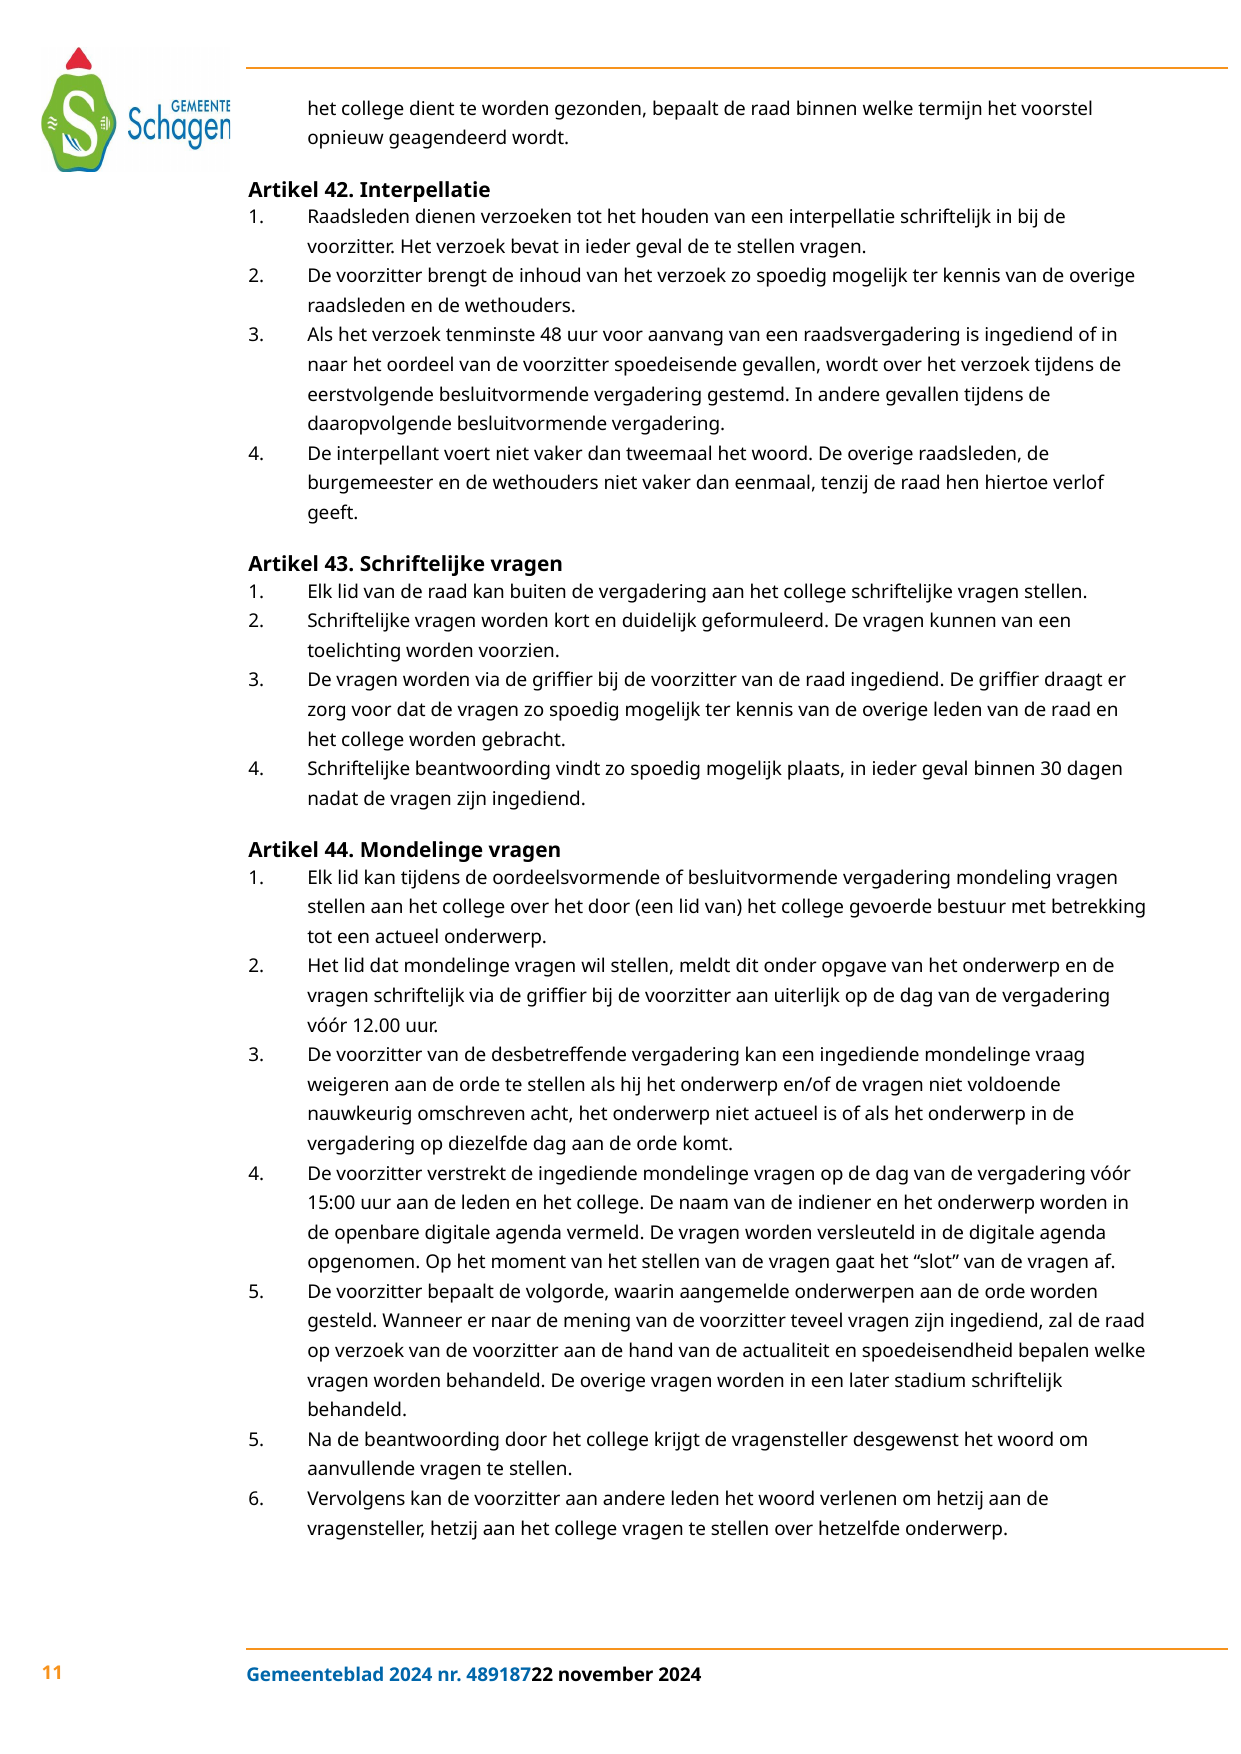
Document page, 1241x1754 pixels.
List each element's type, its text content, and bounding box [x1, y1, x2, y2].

list De voorzitter bepaalt de volgorde, waarin aangemelde onderwerpen aan de orde worden gesteld. Wanneer er naar de mening van de voorzitter teveel vragen zijn ingediend, zal de raad op verzoek van de voorzitter aan de hand van de actualiteit en spoedeisendheid bepalen welke vragen worden behandeld. De overige vragen worden in een later stadium schriftelijk behandeld. [248, 1278, 1152, 1422]
list De voorzitter verstrekt de ingediende mondelinge vragen op de dag van de vergadering vóór 15:00 uur aan de leden en het college. De naam van de indiener en het onderwerp worden in de openbare digitale agenda vermeld. De vragen worden versleuteld in de digitale agenda opgenomen. Op het moment van het stellen van de vragen gaat het “slot” van de vragen af. [248, 1160, 1152, 1274]
list Vervolgens kan de voorzitter aan andere leden het woord verlenen om hetzij aan de vragensteller, hetzij aan het college vragen te stellen over hetzelfde onderwerp. [248, 1485, 1152, 1540]
list Raadsleden dienen verzoeken tot het houden van een interpellatie schriftelijk in bij de voorzitter. Het verzoek bevat in ieder geval de te stellen vragen. [248, 203, 1152, 258]
list Elk lid kan tijdens de oordeelsvormende of besluitvormende vergadering mondeling vragen stellen aan het college over het door (een lid van) het college gevoerde bestuur met betrekking tot een actueel onderwerp. [248, 864, 1152, 949]
list Als het verzoek tenminste 48 uur voor aanvang van een raadsvergadering is ingediend of in naar het oordeel van de voorzitter spoedeisende gevallen, wordt over het verzoek tijdens de eerstvolgende besluitvormende vergadering gestemd. In andere gevallen tijdens de daaropvolgende besluitvormende vergadering. [248, 322, 1152, 436]
list De vragen worden via de griffier bij de voorzitter van de raad ingediend. De griffier draagt er zorg voor dat de vragen zo spoedig mogelijk ter kennis van de overige leden van de raad en het college worden gebracht. [248, 667, 1152, 752]
text Artikel 44. Mondelinge vragen [248, 835, 1152, 864]
text Artikel 42. Interpellatie [248, 175, 1152, 203]
list het college dient te worden gezonden, bepaalt de raad binnen welke termijn het voorstel opnieuw geagendeerd wordt. [248, 95, 1152, 150]
list De interpellant voert niet vaker dan tweemaal het woord. De overige raadsleden, de burgemeester en de wethouders niet vaker dan eenmaal, tenzij de raad hen hiertoe verlof geeft. [248, 440, 1152, 525]
text Artikel 43. Schriftelijke vragen [248, 549, 1152, 578]
picture [41, 47, 231, 172]
list Na de beantwoording door het college krijgt de vragensteller desgewenst het woord om aanvullende vragen te stellen. [248, 1426, 1152, 1481]
list Elk lid van de raad kan buiten de vergadering aan het college schriftelijke vragen stellen. [248, 578, 1152, 604]
list Schriftelijke beantwoording vindt zo spoedig mogelijk plaats, in ieder geval binnen 30 dagen nadat de vragen zijn ingediend. [248, 755, 1152, 811]
list Schriftelijke vragen worden kort en duidelijk geformuleerd. De vragen kunnen van een toelichting worden voorzien. [248, 607, 1152, 663]
list De voorzitter brengt de inhoud van het verzoek zo spoedig mogelijk ter kennis van de overige raadsleden en de wethouders. [248, 262, 1152, 318]
list De voorzitter van de desbetreffende vergadering kan een ingediende mondelinge vraag weigeren aan de orde te stellen als hij het onderwerp en/of de vragen niet voldoende nauwkeurig omschreven acht, het onderwerp niet actueel is of als het onderwerp in de vergadering op diezelfde dag aan de orde komt. [248, 1041, 1152, 1156]
list Het lid dat mondelinge vragen wil stellen, meldt dit onder opgave van het onderwerp en de vragen schriftelijk via de griffier bij de voorzitter aan uiterlijk op de dag van de vergadering vóór 12.00 uur. [248, 953, 1152, 1037]
